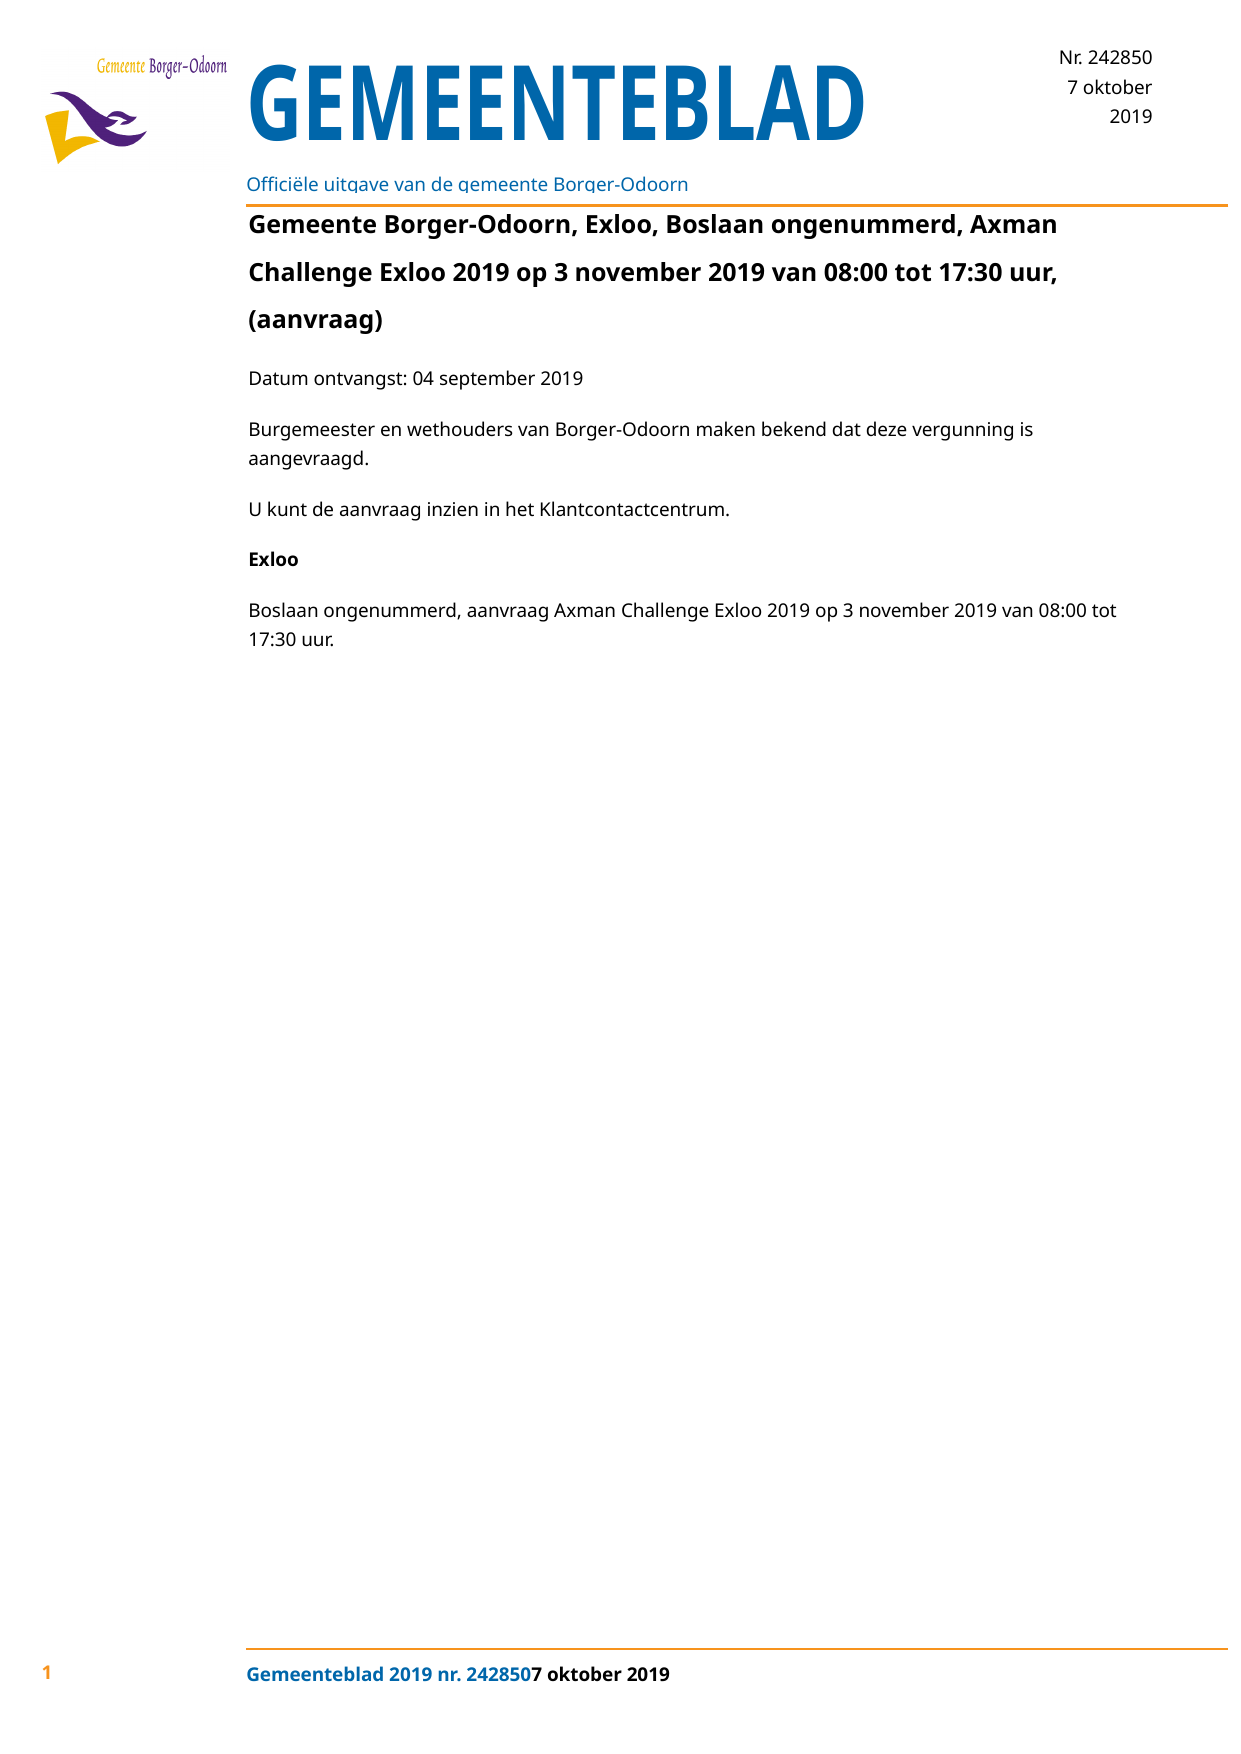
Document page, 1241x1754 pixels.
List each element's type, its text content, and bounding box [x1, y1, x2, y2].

text Exloo [248, 546, 1152, 572]
text U kunt de aanvraag inzien in het Klantcontactcentrum. [248, 496, 1152, 522]
picture [41, 47, 231, 172]
text Gemeente Borger-Odoorn, Exloo, Boslaan ongenummerd, Axman Challenge Exloo 2019 op 3 november 2019 van 08:00 tot 17:30 uur, (aanvraag) [248, 207, 1152, 336]
text Datum ontvangst: 04 september 2019 [248, 366, 1152, 391]
text Boslaan ongenummerd, aanvraag Axman Challenge Exloo 2019 op 3 november 2019 van 08:00 tot 17:30 uur. [248, 597, 1152, 652]
text Burgemeester en wethouders van Borger-Odoorn maken bekend dat deze vergunning is aangevraagd. [248, 416, 1152, 471]
